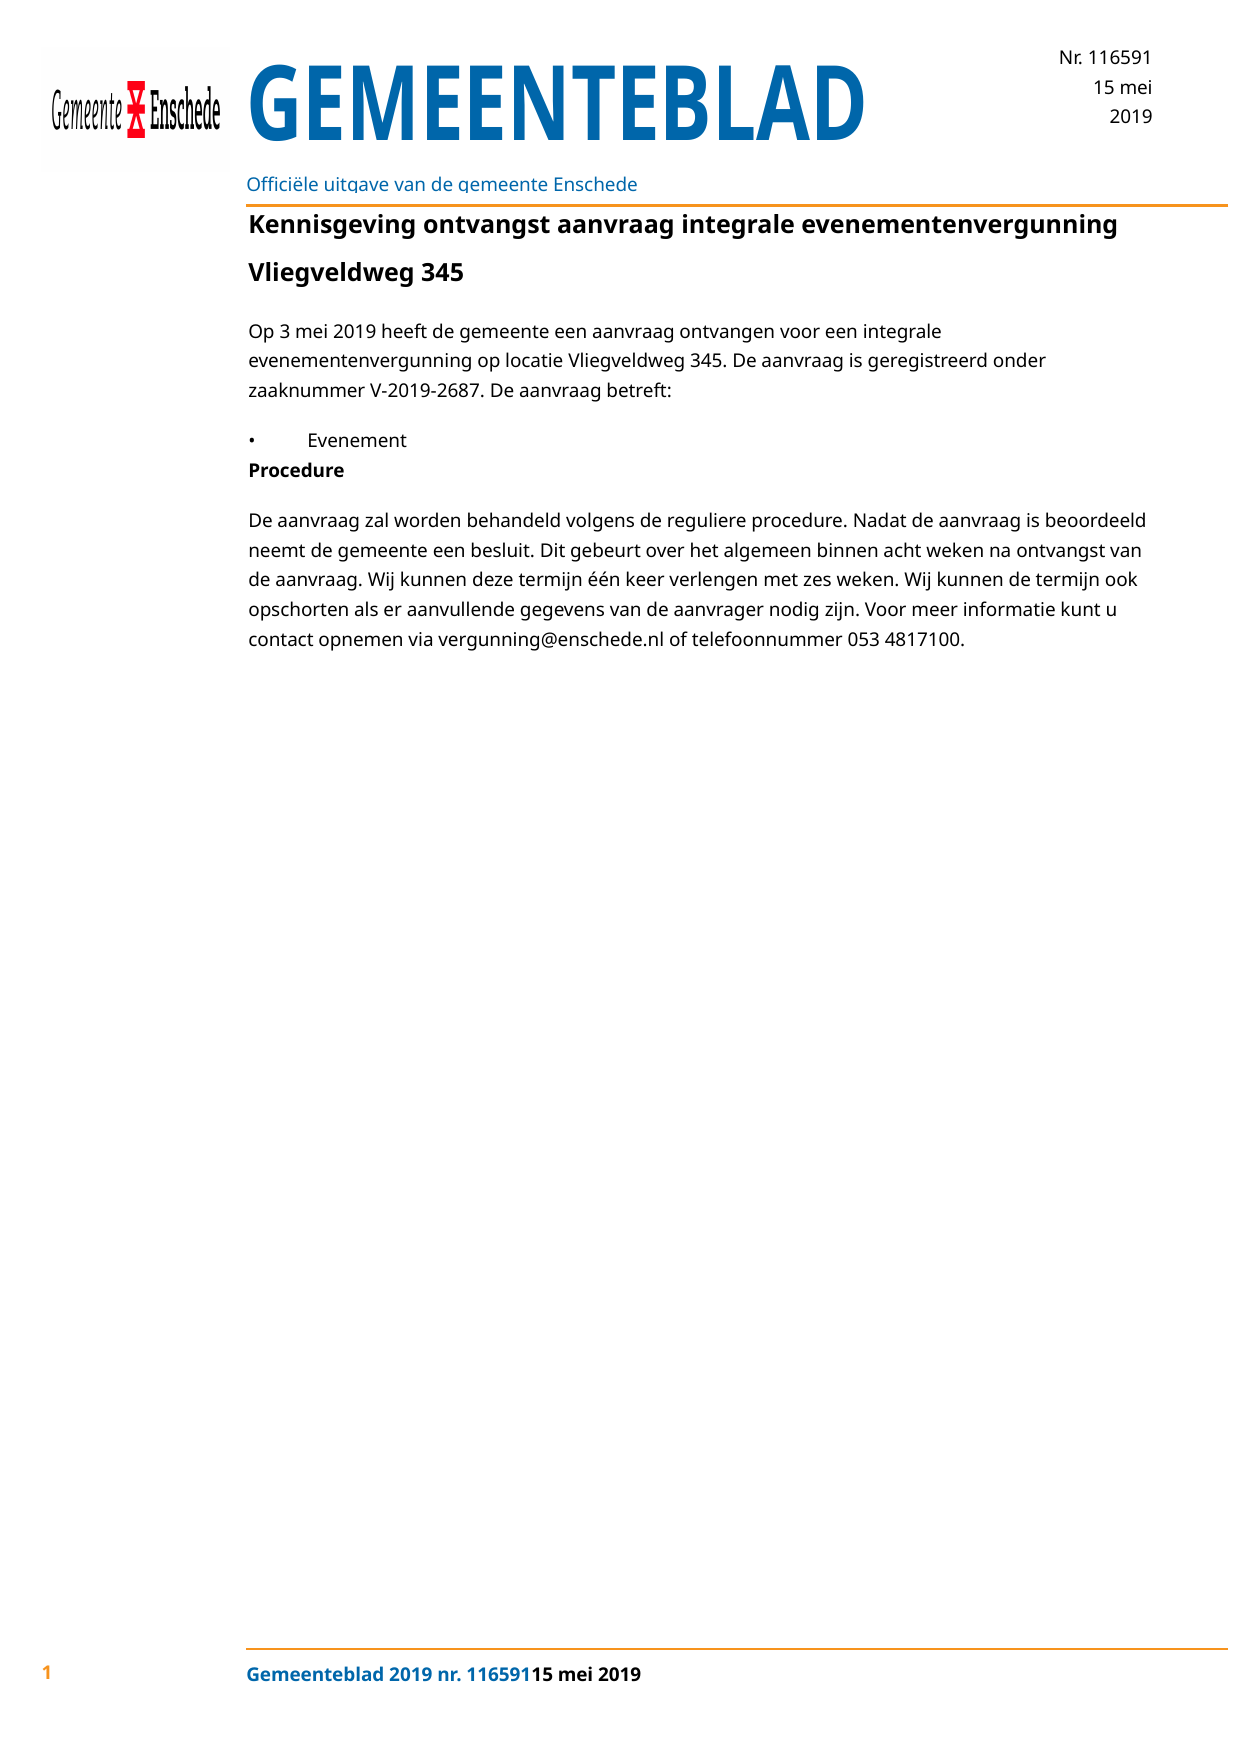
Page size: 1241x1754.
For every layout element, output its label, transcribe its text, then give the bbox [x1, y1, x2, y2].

text Kennisgeving ontvangst aanvraag integrale evenementenvergunning Vliegveldweg 345 [248, 207, 1152, 288]
text Procedure [248, 457, 1152, 483]
text De aanvraag zal worden behandeld volgens de reguliere procedure. Nadat de aanvraag is beoordeeld neemt de gemeente een besluit. Dit gebeurt over het algemeen binnen acht weken na ontvangst van de aanvraag. Wij kunnen deze termijn één keer verlengen met zes weken. Wij kunnen de termijn ook opschorten als er aanvullende gegevens van de aanvrager nodig zijn. Voor meer informatie kunt u contact opnemen via vergunning@enschede.nl of telefoonnummer 053 4817100. [248, 507, 1152, 652]
list Evenement [248, 427, 1152, 453]
picture [41, 47, 231, 172]
text Op 3 mei 2019 heeft de gemeente een aanvraag ontvangen voor een integrale evenementenvergunning op locatie Vliegveldweg 345. De aanvraag is geregistreerd onder zaaknummer V-2019-2687. De aanvraag betreft: [248, 318, 1152, 403]
